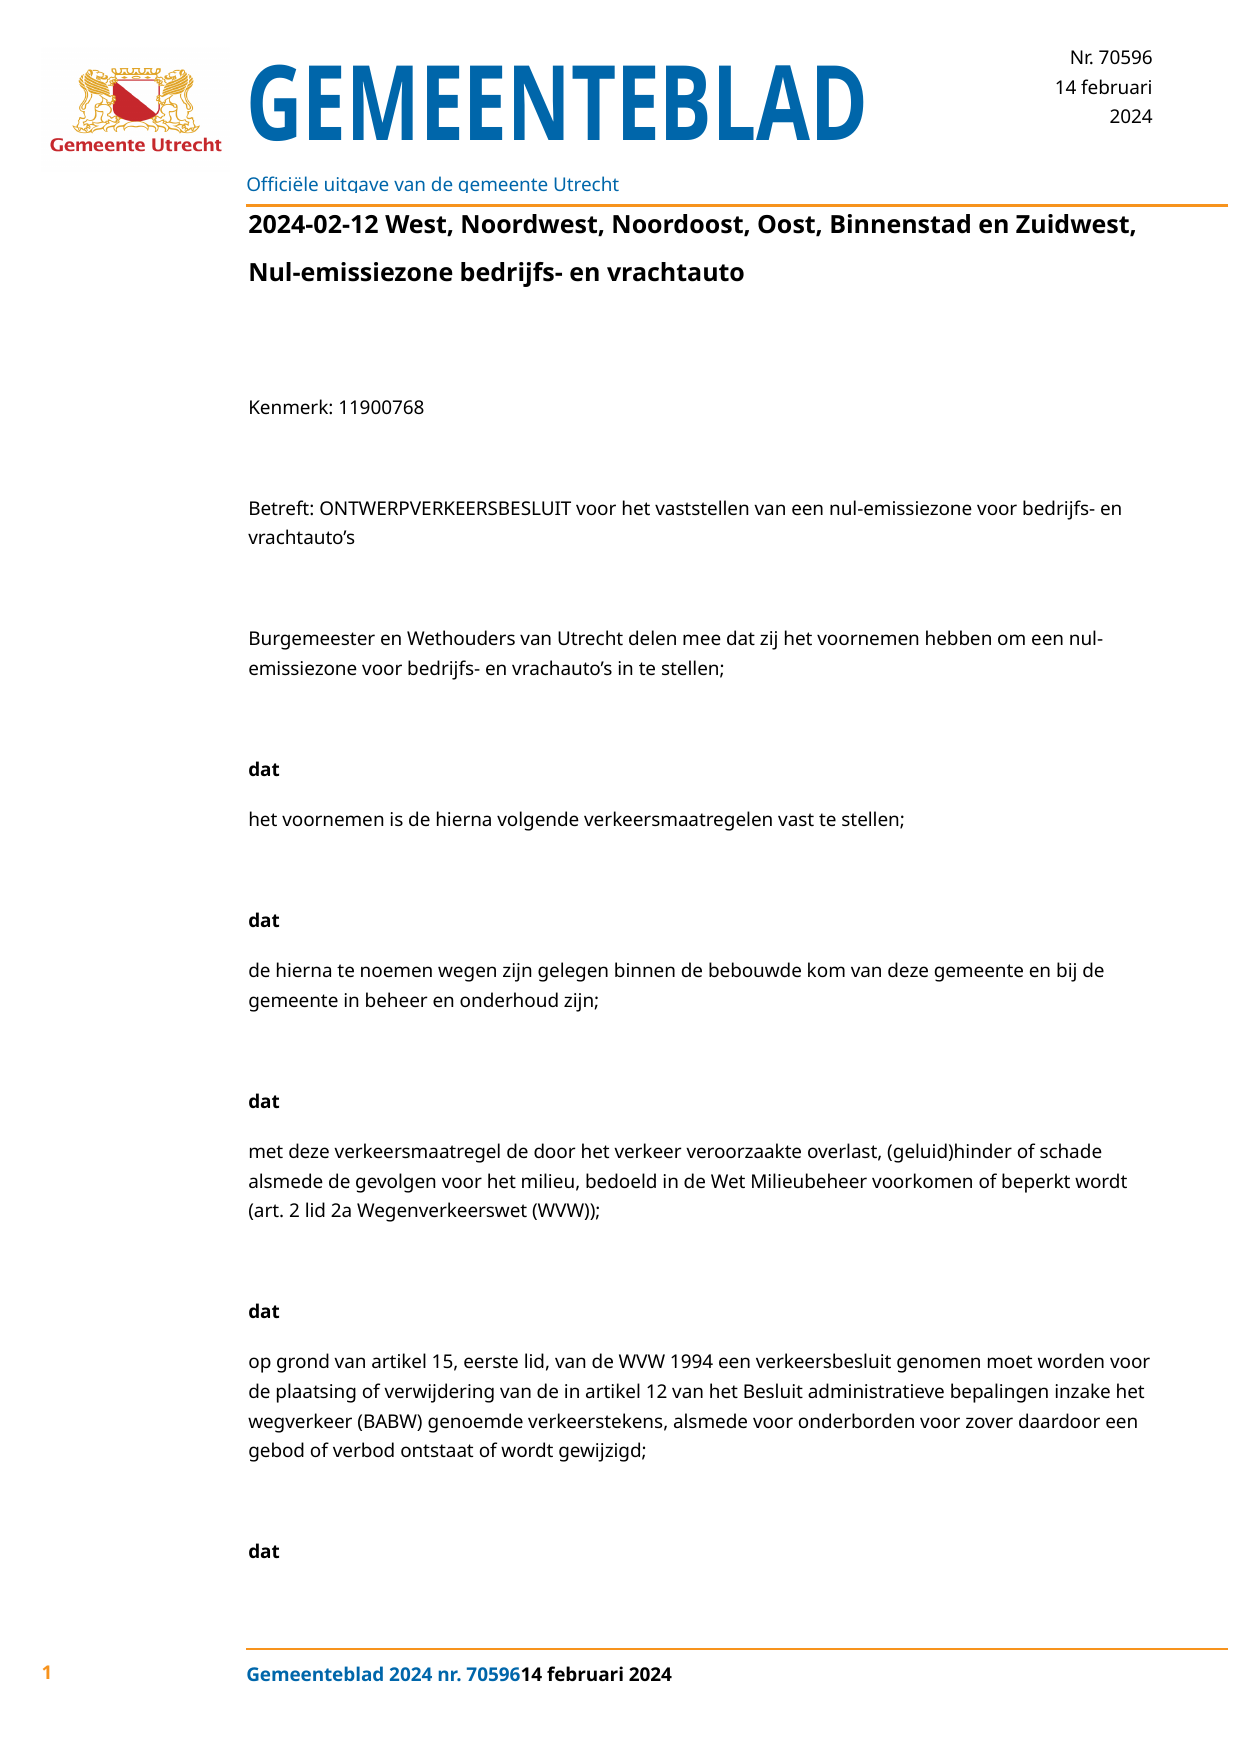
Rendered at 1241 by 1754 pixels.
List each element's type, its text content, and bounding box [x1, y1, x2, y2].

text dat [248, 1538, 1152, 1564]
text de hierna te noemen wegen zijn gelegen binnen de bebouwde kom van deze gemeente en bij de gemeente in beheer en onderhoud zijn; [248, 957, 1152, 1013]
text op grond van artikel 15, eerste lid, van de WVW 1994 een verkeersbesluit genomen moet worden voor de plaatsing of verwijdering van de in artikel 12 van het Besluit administratieve bepalingen inzake het wegverkeer (BABW) genoemde verkeerstekens, alsmede voor onderborden voor zover daardoor een gebod of verbod ontstaat of wordt gewijzigd; [248, 1349, 1152, 1463]
text Betreft: ONTWERPVERKEERSBESLUIT voor het vaststellen van een nul-emissiezone voor bedrijfs- en vrachtauto’s [248, 495, 1152, 550]
text dat [248, 1298, 1152, 1324]
text Burgemeester en Wethouders van Utrecht delen mee dat zij het voornemen hebben om een nul-emissiezone voor bedrijfs- en vrachauto’s in te stellen; [248, 625, 1152, 681]
text Kenmerk: 11900768 [248, 394, 1152, 420]
text met deze verkeersmaatregel de door het verkeer veroorzaakte overlast, (geluid)hinder of schade alsmede de gevolgen voor het milieu, bedoeld in de Wet Milieubeheer voorkomen of beperkt wordt (art. 2 lid 2a Wegenverkeerswet (WVW)); [248, 1138, 1152, 1223]
text dat [248, 907, 1152, 933]
text dat [248, 1088, 1152, 1113]
text dat [248, 756, 1152, 781]
text het voornemen is de hierna volgende verkeersmaatregelen vast te stellen; [248, 806, 1152, 832]
picture [41, 47, 231, 172]
text 2024-02-12 West, Noordwest, Noordoost, Oost, Binnenstad en Zuidwest, Nul-emissiezone bedrijfs- en vrachtauto [248, 207, 1152, 288]
